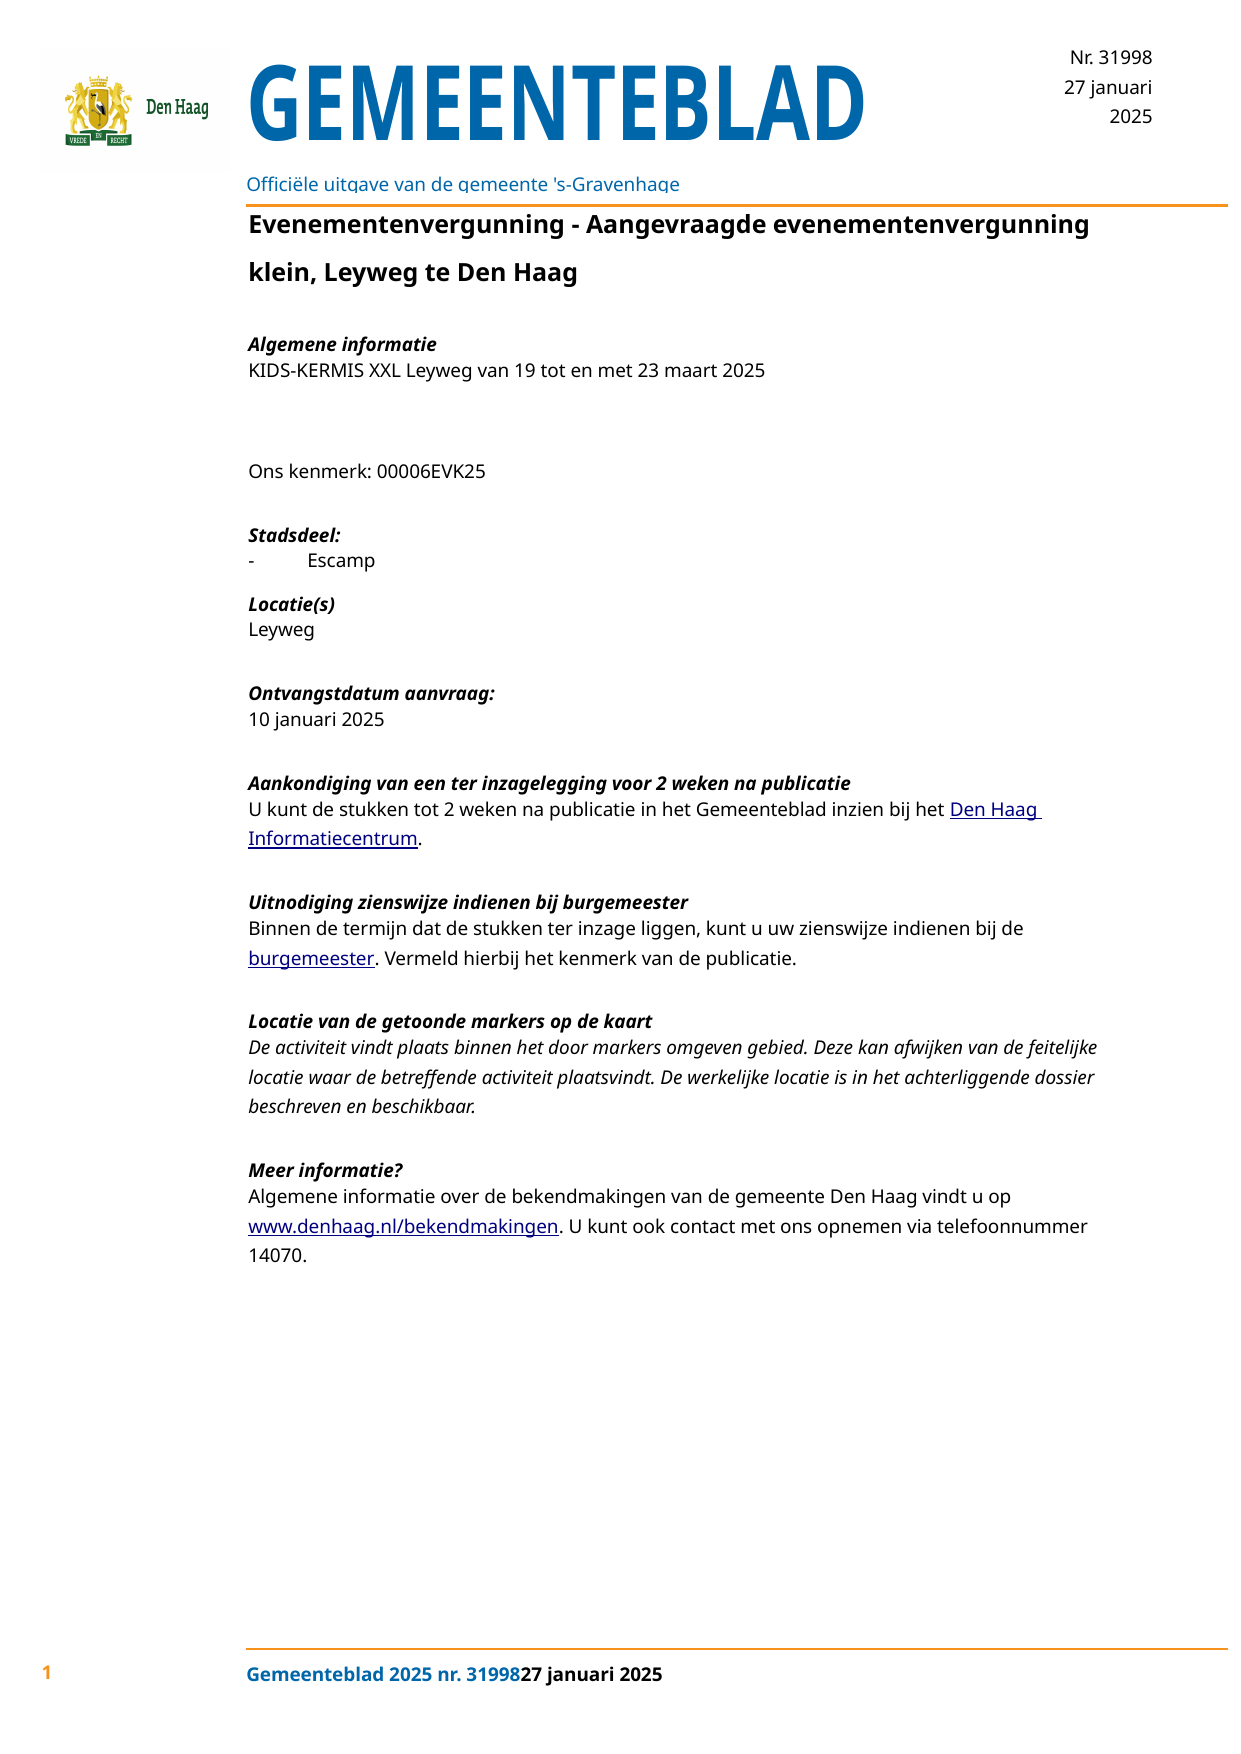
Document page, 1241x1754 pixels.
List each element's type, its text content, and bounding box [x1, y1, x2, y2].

text Uitnodiging zienswijze indienen bij burgemeester [248, 889, 1152, 915]
text Leyweg [248, 617, 1152, 642]
text Stadsdeel: [248, 522, 1152, 548]
text Ontvangstdatum aanvraag: [248, 681, 1152, 706]
text U kunt de stukken tot 2 weken na publicatie in het Gemeenteblad inzien bij het Den Haag Informatiecentrum. [248, 796, 1152, 851]
text 10 januari 2025 [248, 706, 1152, 732]
text Algemene informatie [248, 331, 1152, 357]
text Locatie(s) [248, 591, 1152, 617]
text Algemene informatie over de bekendmakingen van de gemeente Den Haag vindt u op www.denhaag.nl/bekendmakingen. U kunt ook contact met ons opnemen via telefoonnummer 14070. [248, 1183, 1152, 1268]
picture [41, 47, 231, 172]
text Ons kenmerk: 00006EVK25 [248, 458, 1152, 484]
text KIDS-KERMIS XXL Leyweg van 19 tot en met 23 maart 2025 [248, 357, 1152, 383]
text De activiteit vindt plaats binnen het door markers omgeven gebied. Deze kan afwijken van de feitelijke locatie waar de betreffende activiteit plaatsvindt. De werkelijke locatie is in het achterliggende dossier beschreven en beschikbaar. [248, 1034, 1152, 1119]
text Meer informatie? [248, 1158, 1152, 1183]
text Aankondiging van een ter inzagelegging voor 2 weken na publicatie [248, 770, 1152, 796]
text Evenementenvergunning - Aangevraagde evenementenvergunning klein, Leyweg te Den Haag [248, 207, 1152, 288]
list Escamp [248, 548, 1152, 573]
text Locatie van de getoonde markers op de kaart [248, 1009, 1152, 1034]
text Binnen de termijn dat de stukken ter inzage liggen, kunt u uw zienswijze indienen bij de burgemeester. Vermeld hierbij het kenmerk van de publicatie. [248, 915, 1152, 971]
